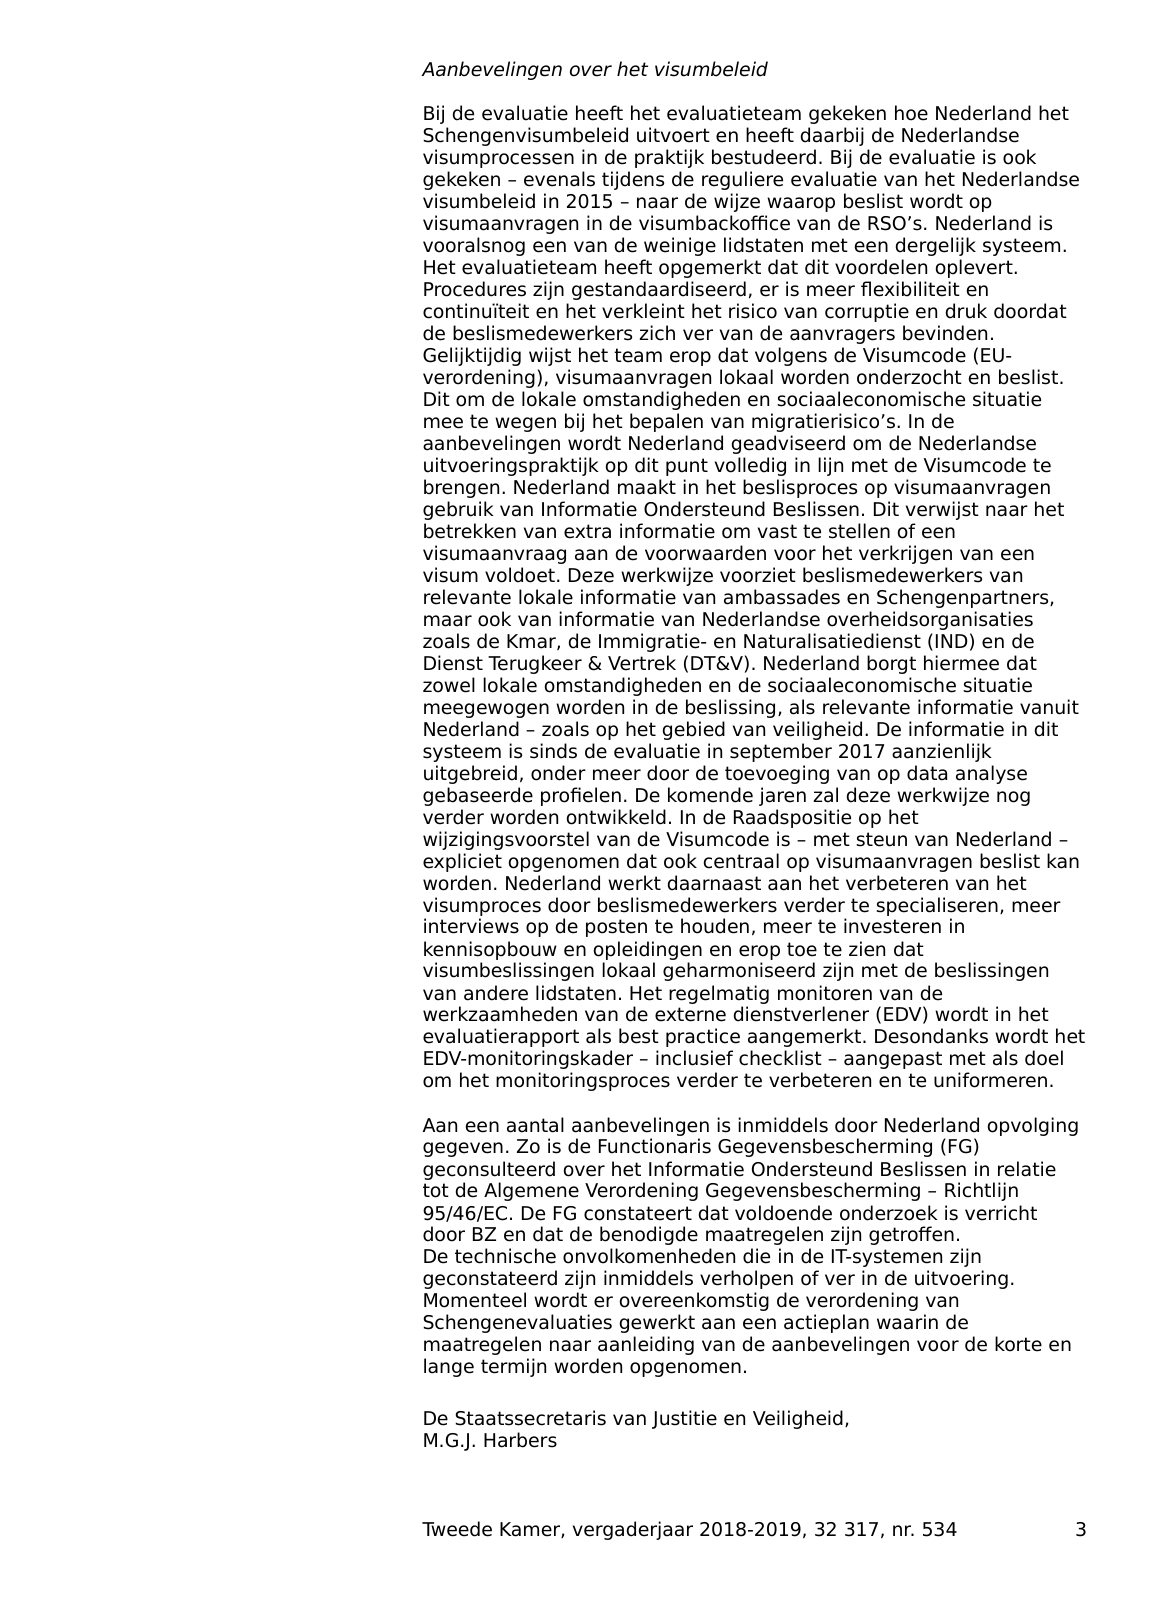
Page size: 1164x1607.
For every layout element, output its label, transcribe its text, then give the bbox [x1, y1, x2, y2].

text Aan een aantal aanbevelingen is inmiddels door Nederland opvolging gegeven. Zo is de Functionaris Gegevensbescherming (FG) geconsulteerd over het Informatie Ondersteund Beslissen in relatie tot de Algemene Verordening Gegevensbescherming – Richtlijn 95/46/EC. De FG constateert dat voldoende onderzoek is verricht door BZ en dat de benodigde maatregelen zijn getroffen. [422, 1114, 1087, 1246]
text De Staatssecretaris van Justitie en Veiligheid, M.G.J. Harbers [422, 1408, 1087, 1452]
subtitle Aanbevelingen over het visumbeleid [422, 59, 1087, 81]
text De technische onvolkomenheden die in de IT-systemen zijn geconstateerd zijn inmiddels verholpen of ver in de uitvoering. Momenteel wordt er overeenkomstig de verordening van Schengenevaluaties gewerkt aan een actieplan waarin de maatregelen naar aanleiding van de aanbevelingen voor de korte en lange termijn worden opgenomen. [422, 1246, 1087, 1378]
text Bij de evaluatie heeft het evaluatieteam gekeken hoe Nederland het Schengenvisumbeleid uitvoert en heeft daarbij de Nederlandse visumprocessen in de praktijk bestudeerd. Bij de evaluatie is ook gekeken – evenals tijdens de reguliere evaluatie van het Nederlandse visumbeleid in 2015 – naar de wijze waarop beslist wordt op visumaanvragen in de visumbackoffice van de RSO’s. Nederland is vooralsnog een van de weinige lidstaten met een dergelijk systeem. Het evaluatieteam heeft opgemerkt dat dit voordelen oplevert. Procedures zijn gestandaardiseerd, er is meer flexibiliteit en continuïteit en het verkleint het risico van corruptie en druk doordat de beslismedewerkers zich ver van de aanvragers bevinden. Gelijktijdig wijst het team erop dat volgens de Visumcode (EU-verordening), visumaanvragen lokaal worden onderzocht en beslist. Dit om de lokale omstandigheden en sociaaleconomische situatie mee te wegen bij het bepalen van migratierisico’s. In de aanbevelingen wordt Nederland geadviseerd om de Nederlandse uitvoeringspraktijk op dit punt volledig in lijn met de Visumcode te brengen. Nederland maakt in het beslisproces op visumaanvragen gebruik van Informatie Ondersteund Beslissen. Dit verwijst naar het betrekken van extra informatie om vast te stellen of een visumaanvraag aan de voorwaarden voor het verkrijgen van een visum voldoet. Deze werkwijze voorziet beslismedewerkers van relevante lokale informatie van ambassades en Schengenpartners, maar ook van informatie van Nederlandse overheidsorganisaties zoals de Kmar, de Immigratie- en Naturalisatiedienst (IND) en de Dienst Terugkeer & Vertrek (DT&V). Nederland borgt hiermee dat zowel lokale omstandigheden en de sociaaleconomische situatie meegewogen worden in de beslissing, als relevante informatie vanuit Nederland – zoals op het gebied van veiligheid. De informatie in dit systeem is sinds de evaluatie in september 2017 aanzienlijk uitgebreid, onder meer door de toevoeging van op data analyse gebaseerde profielen. De komende jaren zal deze werkwijze nog verder worden ontwikkeld. In de Raadspositie op het wijzigingsvoorstel van de Visumcode is – met steun van Nederland – expliciet opgenomen dat ook centraal op visumaanvragen beslist kan worden. Nederland werkt daarnaast aan het verbeteren van het visumproces door beslismedewerkers verder te specialiseren, meer interviews op de posten te houden, meer te investeren in kennisopbouw en opleidingen en erop toe te zien dat visumbeslissingen lokaal geharmoniseerd zijn met de beslissingen van andere lidstaten. Het regelmatig monitoren van de werkzaamheden van de externe dienstverlener (EDV) wordt in het evaluatierapport als best practice aangemerkt. Desondanks wordt het EDV-monitoringskader – inclusief checklist – aangepast met als doel om het monitoringsproces verder te verbeteren en te uniformeren. [422, 103, 1087, 1092]
